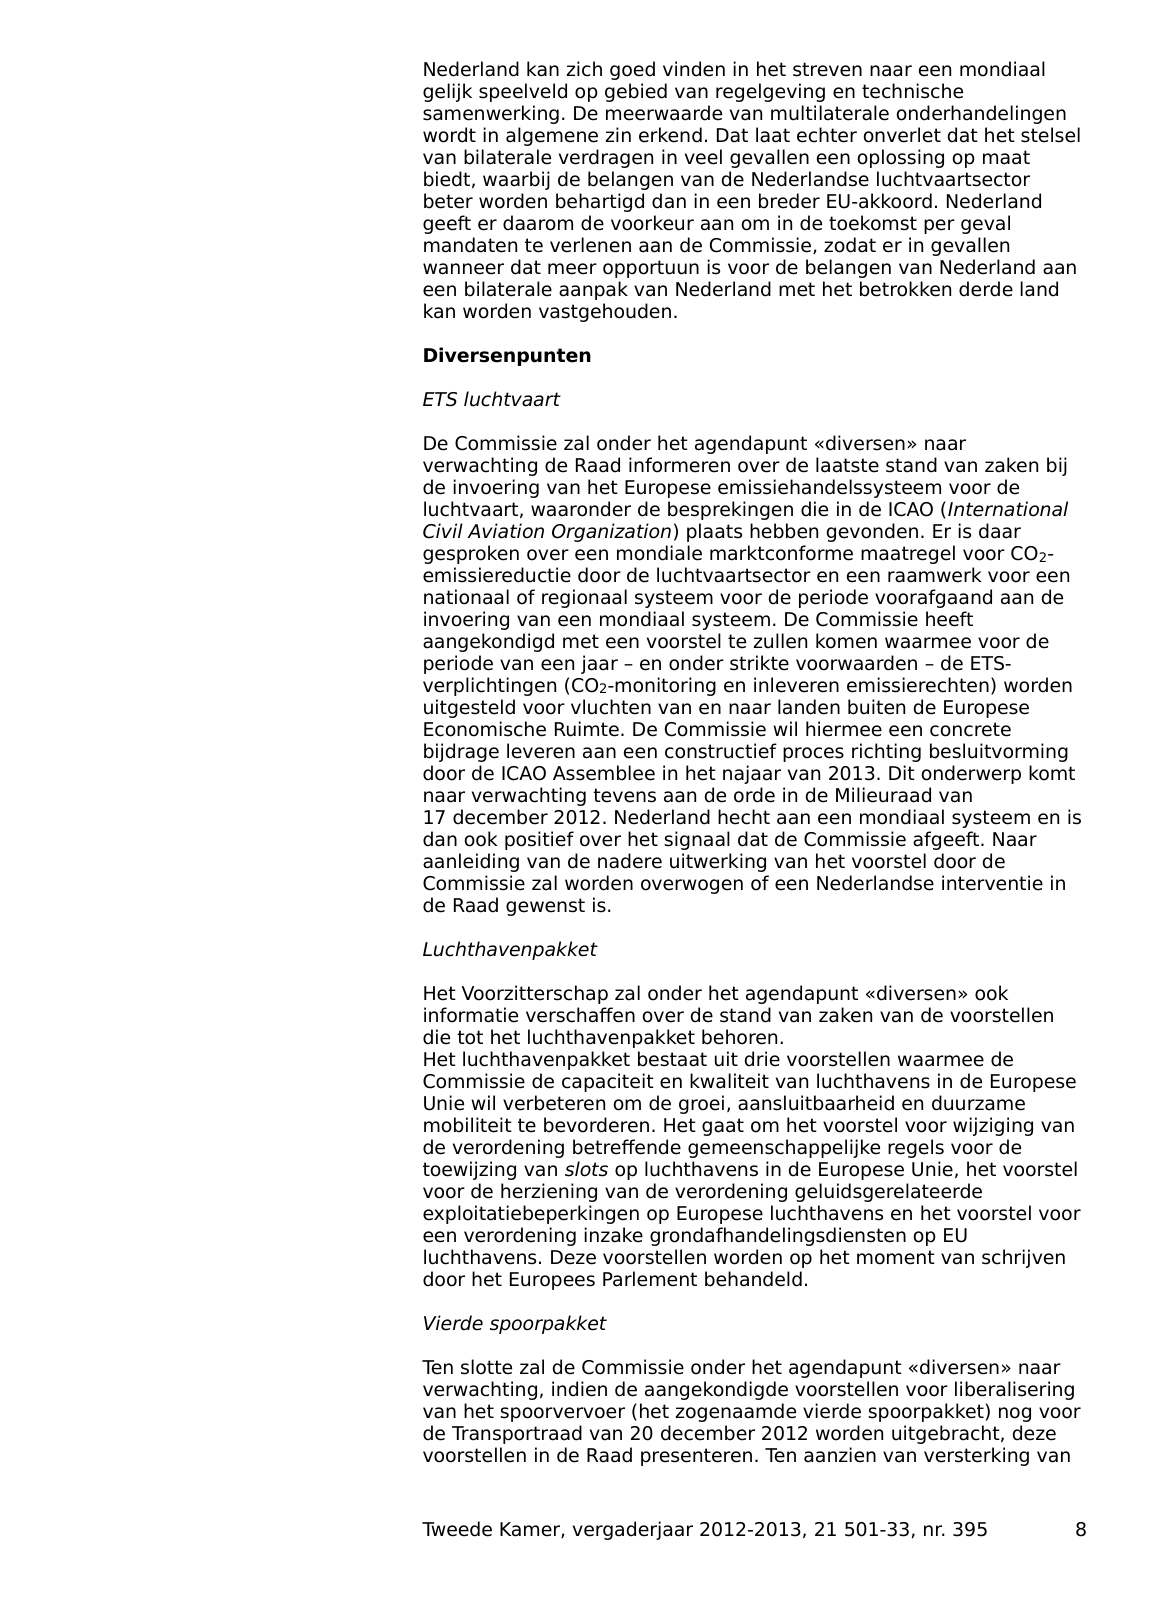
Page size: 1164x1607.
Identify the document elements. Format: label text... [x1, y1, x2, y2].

text Het Voorzitterschap zal onder het agendapunt «diversen» ook informatie verschaffen over de stand van zaken van de voorstellen die tot het luchthavenpakket behoren. [422, 983, 1087, 1049]
subtitle ETS luchtvaart [422, 389, 1087, 411]
subtitle Diversenpunten [422, 345, 1087, 367]
text Nederland kan zich goed vinden in het streven naar een mondiaal gelijk speelveld op gebied van regelgeving en technische samenwerking. De meerwaarde van multilaterale onderhandelingen wordt in algemene zin erkend. Dat laat echter onverlet dat het stelsel van bilaterale verdragen in veel gevallen een oplossing op maat biedt, waarbij de belangen van de Nederlandse luchtvaartsector beter worden behartigd dan in een breder EU-akkoord. Nederland geeft er daarom de voorkeur aan om in de toekomst per geval mandaten te verlenen aan de Commissie, zodat er in gevallen wanneer dat meer opportuun is voor de belangen van Nederland aan een bilaterale aanpak van Nederland met het betrokken derde land kan worden vastgehouden. [422, 59, 1087, 323]
text De Commissie zal onder het agendapunt «diversen» naar verwachting de Raad informeren over de laatste stand van zaken bij de invoering van het Europese emissiehandelssysteem voor de luchtvaart, waaronder de besprekingen die in de ICAO (International Civil Aviation Organization) plaats hebben gevonden. Er is daar gesproken over een mondiale marktconforme maatregel voor CO2-emissiereductie door de luchtvaartsector en een raamwerk voor een nationaal of regionaal systeem voor de periode voorafgaand aan de invoering van een mondiaal systeem. De Commissie heeft aangekondigd met een voorstel te zullen komen waarmee voor de periode van een jaar – en onder strikte voorwaarden – de ETS-verplichtingen (CO2-monitoring en inleveren emissierechten) worden uitgesteld voor vluchten van en naar landen buiten de Europese Economische Ruimte. De Commissie wil hiermee een concrete bijdrage leveren aan een constructief proces richting besluitvorming door de ICAO Assemblee in het najaar van 2013. Dit onderwerp komt naar verwachting tevens aan de orde in de Milieuraad van 17 december 2012. Nederland hecht aan een mondiaal systeem en is dan ook positief over het signaal dat de Commissie afgeeft. Naar aanleiding van de nadere uitwerking van het voorstel door de Commissie zal worden overwogen of een Nederlandse interventie in de Raad gewenst is. [422, 433, 1087, 917]
text Ten slotte zal de Commissie onder het agendapunt «diversen» naar verwachting, indien de aangekondigde voorstellen voor liberalisering van het spoorvervoer (het zogenaamde vierde spoorpakket) nog voor de Transportraad van 20 december 2012 worden uitgebracht, deze voorstellen in de Raad presenteren. Ten aanzien van versterking van [422, 1357, 1087, 1467]
text Het luchthavenpakket bestaat uit drie voorstellen waarmee de Commissie de capaciteit en kwaliteit van luchthavens in de Europese Unie wil verbeteren om de groei, aansluitbaarheid en duurzame mobiliteit te bevorderen. Het gaat om het voorstel voor wijziging van de verordening betreffende gemeenschappelijke regels voor de toewijzing van slots op luchthavens in de Europese Unie, het voorstel voor de herziening van de verordening geluidsgerelateerde exploitatiebeperkingen op Europese luchthavens en het voorstel voor een verordening inzake grondafhandelingsdiensten op EU luchthavens. Deze voorstellen worden op het moment van schrijven door het Europees Parlement behandeld. [422, 1049, 1087, 1291]
subtitle Luchthavenpakket [422, 939, 1087, 961]
subtitle Vierde spoorpakket [422, 1313, 1087, 1335]
